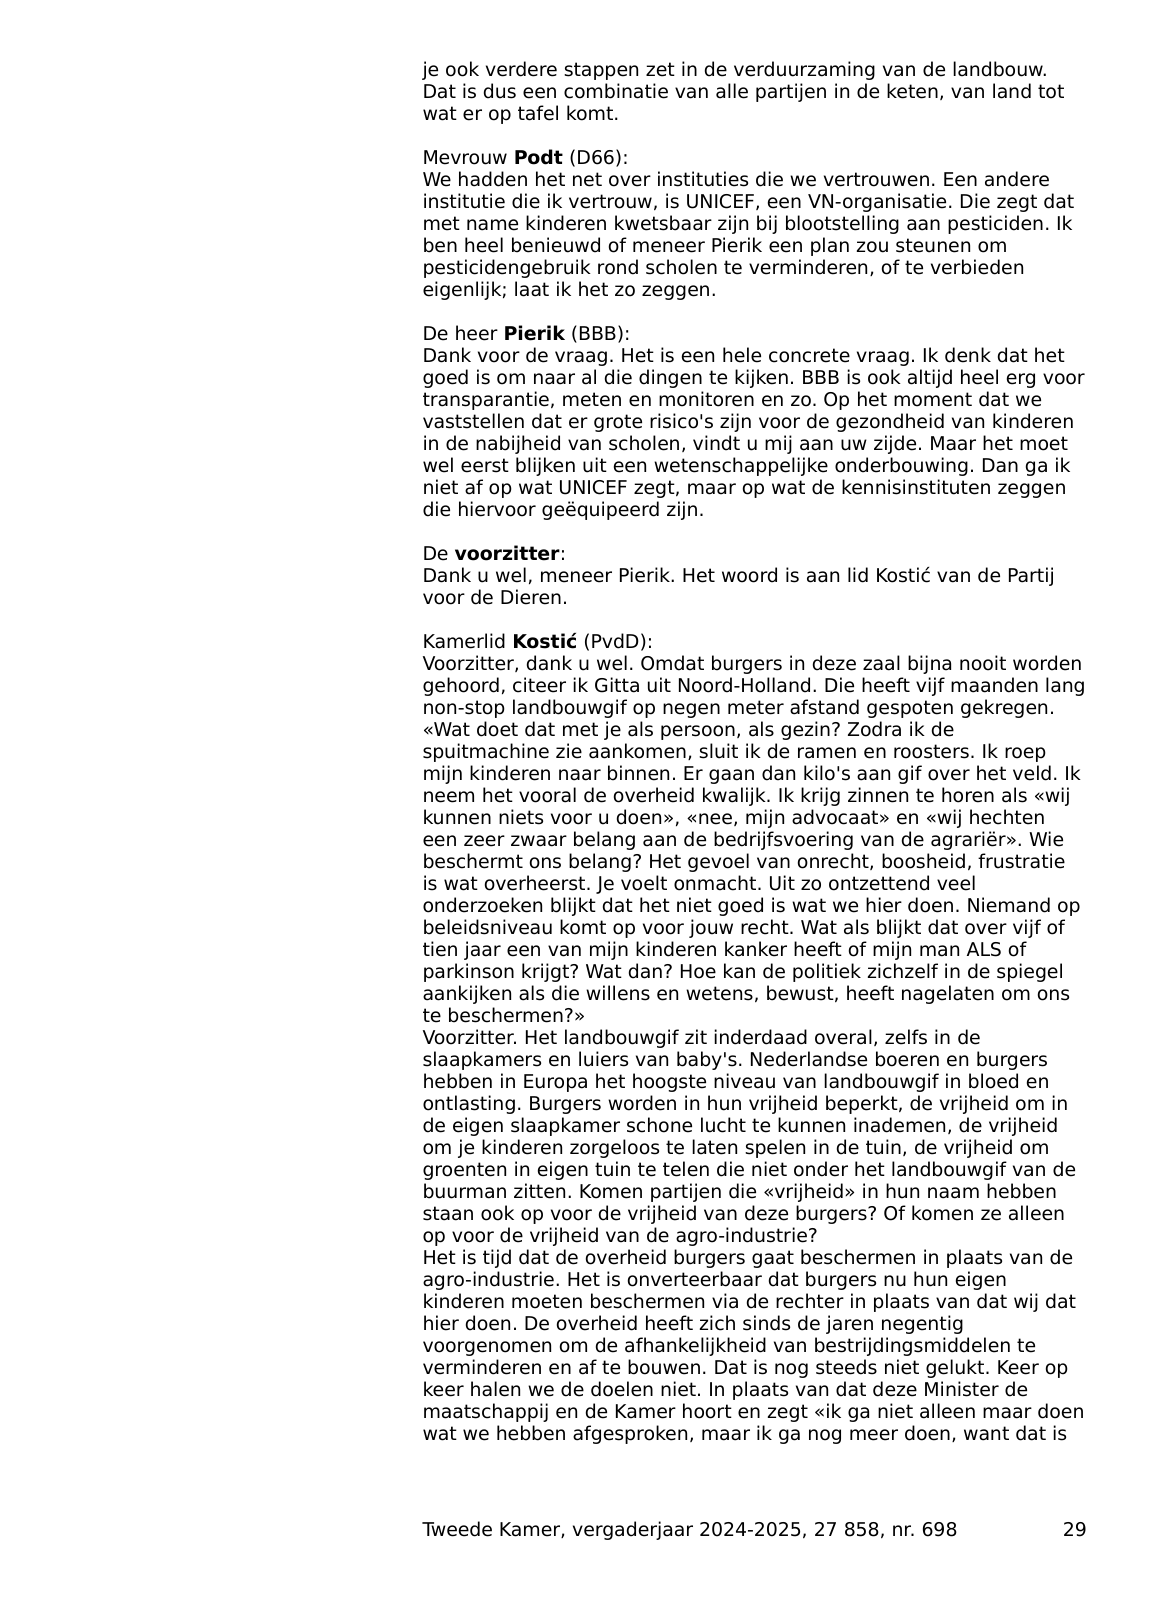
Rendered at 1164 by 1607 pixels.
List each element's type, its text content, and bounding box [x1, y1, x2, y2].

text We hadden het net over instituties die we vertrouwen. Een andere institutie die ik vertrouw, is UNICEF, een VN-organisatie. Die zegt dat met name kinderen kwetsbaar zijn bij blootstelling aan pesticiden. Ik ben heel benieuwd of meneer Pierik een plan zou steunen om pesticidengebruik rond scholen te verminderen, of te verbieden eigenlijk; laat ik het zo zeggen. [422, 169, 1087, 301]
text Kamerlid Kostić (PvdD): [422, 631, 1087, 653]
text Mevrouw Podt (D66): [422, 147, 1087, 169]
text Dank voor de vraag. Het is een hele concrete vraag. Ik denk dat het goed is om naar al die dingen te kijken. BBB is ook altijd heel erg voor transparantie, meten en monitoren en zo. Op het moment dat we vaststellen dat er grote risico's zijn voor de gezondheid van kinderen in de nabijheid van scholen, vindt u mij aan uw zijde. Maar het moet wel eerst blijken uit een wetenschappelijke onderbouwing. Dan ga ik niet af op wat UNICEF zegt, maar op wat de kennisinstituten zeggen die hiervoor geëquipeerd zijn. [422, 345, 1087, 521]
text De voorzitter: [422, 543, 1087, 565]
text Voorzitter. Het landbouwgif zit inderdaad overal, zelfs in de slaapkamers en luiers van baby's. Nederlandse boeren en burgers hebben in Europa het hoogste niveau van landbouwgif in bloed en ontlasting. Burgers worden in hun vrijheid beperkt, de vrijheid om in de eigen slaapkamer schone lucht te kunnen inademen, de vrijheid om je kinderen zorgeloos te laten spelen in de tuin, de vrijheid om groenten in eigen tuin te telen die niet onder het landbouwgif van de buurman zitten. Komen partijen die «vrijheid» in hun naam hebben staan ook op voor de vrijheid van deze burgers? Of komen ze alleen op voor de vrijheid van de agro-industrie? [422, 1027, 1087, 1247]
text De heer Pierik (BBB): [422, 323, 1087, 345]
text je ook verdere stappen zet in de verduurzaming van de landbouw. Dat is dus een combinatie van alle partijen in de keten, van land tot wat er op tafel komt. [422, 59, 1087, 125]
text Het is tijd dat de overheid burgers gaat beschermen in plaats van de agro-industrie. Het is onverteerbaar dat burgers nu hun eigen kinderen moeten beschermen via de rechter in plaats van dat wij dat hier doen. De overheid heeft zich sinds de jaren negentig voorgenomen om de afhankelijkheid van bestrijdingsmiddelen te verminderen en af te bouwen. Dat is nog steeds niet gelukt. Keer op keer halen we de doelen niet. In plaats van dat deze Minister de maatschappij en de Kamer hoort en zegt «ik ga niet alleen maar doen wat we hebben afgesproken, maar ik ga nog meer doen, want dat is [422, 1247, 1087, 1444]
text Dank u wel, meneer Pierik. Het woord is aan lid Kostić van de Partij voor de Dieren. [422, 565, 1087, 609]
text Voorzitter, dank u wel. Omdat burgers in deze zaal bijna nooit worden gehoord, citeer ik Gitta uit Noord-Holland. Die heeft vijf maanden lang non-stop landbouwgif op negen meter afstand gespoten gekregen. «Wat doet dat met je als persoon, als gezin? Zodra ik de spuitmachine zie aankomen, sluit ik de ramen en roosters. Ik roep mijn kinderen naar binnen. Er gaan dan kilo's aan gif over het veld. Ik neem het vooral de overheid kwalijk. Ik krijg zinnen te horen als «wij kunnen niets voor u doen», «nee, mijn advocaat» en «wij hechten een zeer zwaar belang aan de bedrijfsvoering van de agrariër». Wie beschermt ons belang? Het gevoel van onrecht, boosheid, frustratie is wat overheerst. Je voelt onmacht. Uit zo ontzettend veel onderzoeken blijkt dat het niet goed is wat we hier doen. Niemand op beleidsniveau komt op voor jouw recht. Wat als blijkt dat over vijf of tien jaar een van mijn kinderen kanker heeft of mijn man ALS of parkinson krijgt? Wat dan? Hoe kan de politiek zichzelf in de spiegel aankijken als die willens en wetens, bewust, heeft nagelaten om ons te beschermen?» [422, 653, 1087, 1027]
